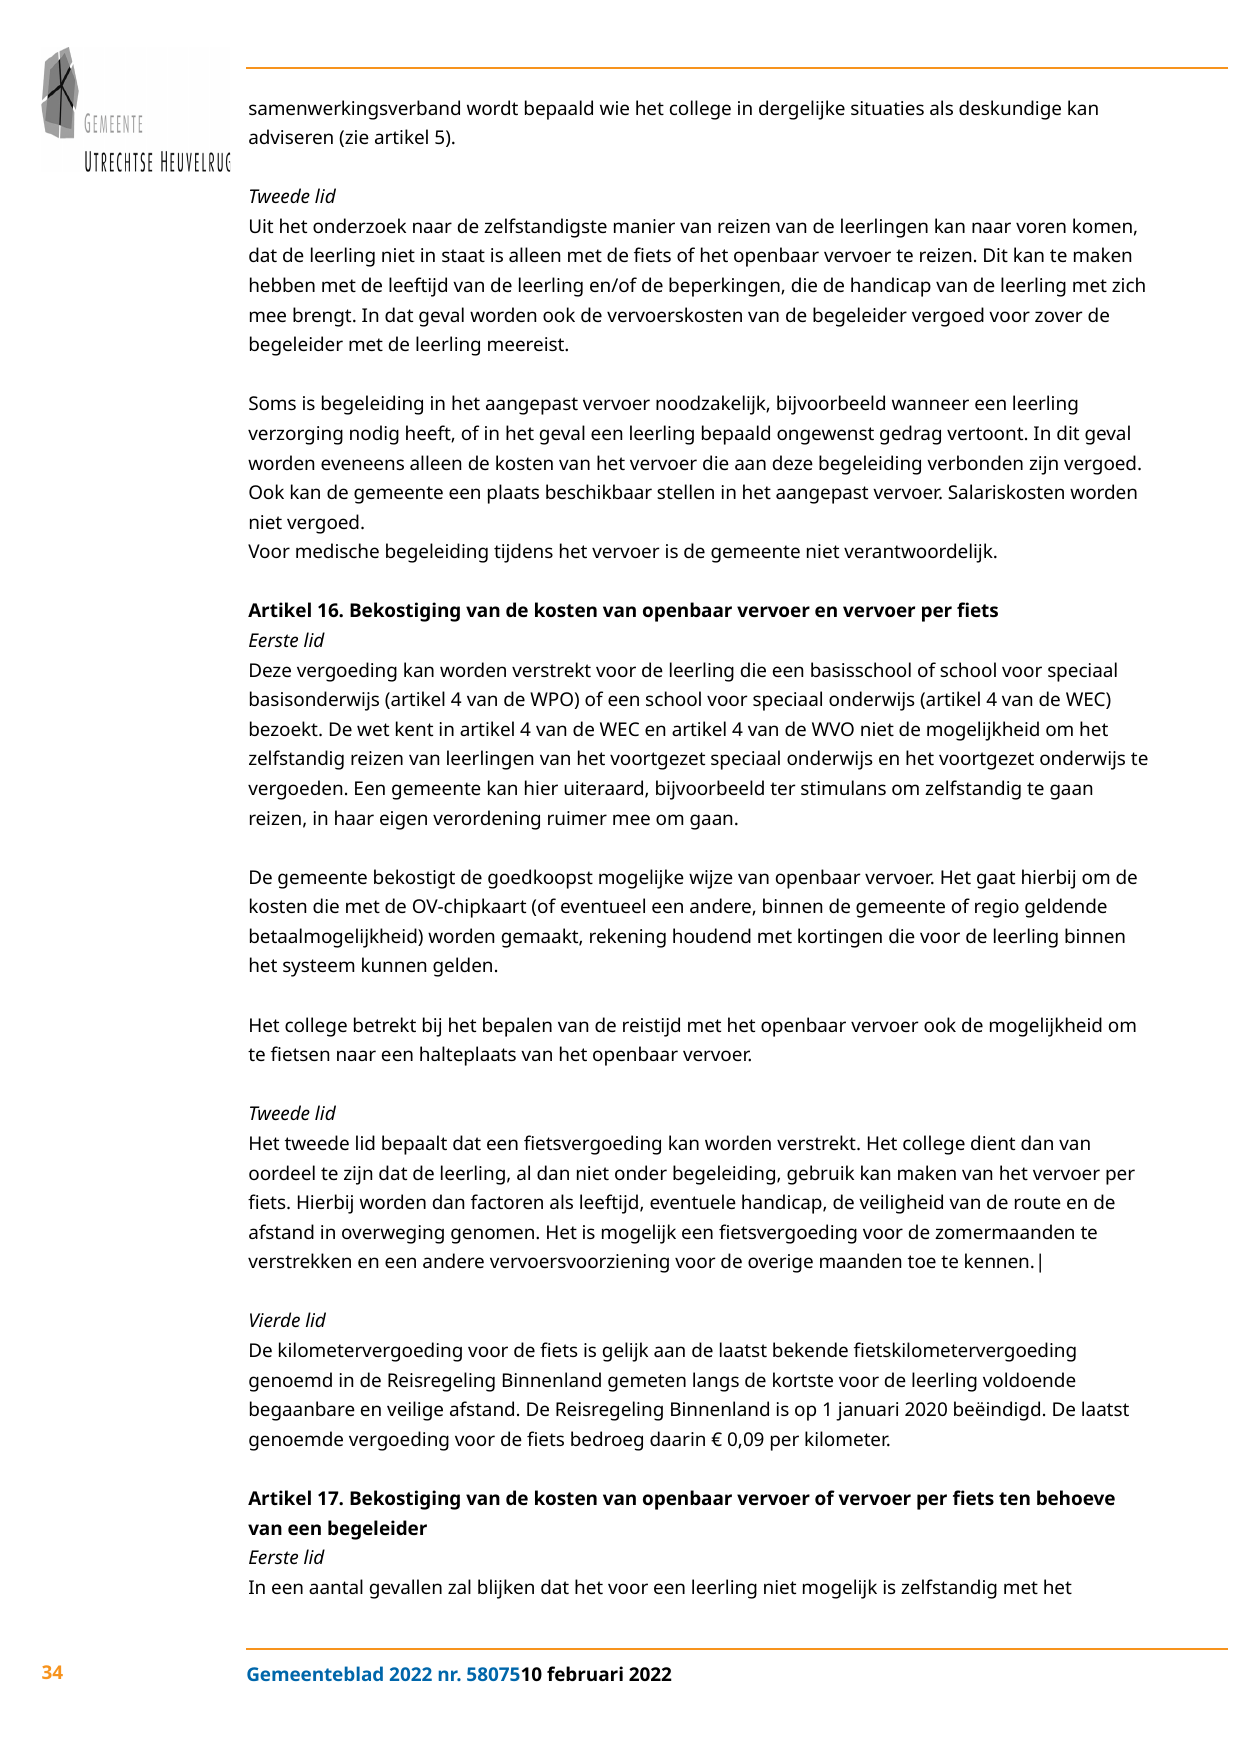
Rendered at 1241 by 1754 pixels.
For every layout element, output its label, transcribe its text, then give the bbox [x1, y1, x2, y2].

text Soms is begeleiding in het aangepast vervoer noodzakelijk, bijvoorbeeld wanneer een leerling verzorging nodig heeft, of in het geval een leerling bepaald ongewenst gedrag vertoont. In dit geval worden eveneens alleen de kosten van het vervoer die aan deze begeleiding verbonden zijn vergoed. Ook kan de gemeente een plaats beschikbaar stellen in het aangepast vervoer. Salariskosten worden niet vergoed. [248, 391, 1152, 535]
text Het college betrekt bij het bepalen van de reistijd met het openbaar vervoer ook de mogelijkheid om te fietsen naar een halteplaats van het openbaar vervoer. [248, 1012, 1152, 1067]
text In een aantal gevallen zal blijken dat het voor een leerling niet mogelijk is zelfstandig met het [248, 1574, 1152, 1600]
text Tweede lid [248, 183, 1152, 209]
text Het tweede lid bepaalt dat een fietsvergoeding kan worden verstrekt. Het college dient dan van oordeel te zijn dat de leerling, al dan niet onder begeleiding, gebruik kan maken van het vervoer per fiets. Hierbij worden dan factoren als leeftijd, eventuele handicap, de veiligheid van de route en de afstand in overweging genomen. Het is mogelijk een fietsvergoeding voor de zomermaanden te verstrekken en een andere vervoersvoorziening voor de overige maanden toe te kennen.| [248, 1130, 1152, 1274]
text samenwerkingsverband wordt bepaald wie het college in dergelijke situaties als deskundige kan adviseren (zie artikel 5). [248, 95, 1152, 150]
text Deze vergoeding kan worden verstrekt voor de leerling die een basisschool of school voor speciaal basisonderwijs (artikel 4 van de WPO) of een school voor speciaal onderwijs (artikel 4 van de WEC) bezoekt. De wet kent in artikel 4 van de WEC en artikel 4 van de WVO niet de mogelijkheid om het zelfstandig reizen van leerlingen van het voortgezet speciaal onderwijs en het voortgezet onderwijs te vergoeden. Een gemeente kan hier uiteraard, bijvoorbeeld ter stimulans om zelfstandig te gaan reizen, in haar eigen verordening ruimer mee om gaan. [248, 657, 1152, 831]
text Tweede lid [248, 1101, 1152, 1126]
text Voor medische begeleiding tijdens het vervoer is de gemeente niet verantwoordelijk. [248, 538, 1152, 564]
text Uit het onderzoek naar de zelfstandigste manier van reizen van de leerlingen kan naar voren komen, dat de leerling niet in staat is alleen met de fiets of het openbaar vervoer te reizen. Dit kan te maken hebben met de leeftijd van de leerling en/of de beperkingen, die de handicap van de leerling met zich mee brengt. In dat geval worden ook de vervoerskosten van de begeleider vergoed voor zover de begeleider met de leerling meereist. [248, 213, 1152, 357]
text De kilometervergoeding voor de fiets is gelijk aan de laatst bekende fietskilometervergoeding genoemd in de Reisregeling Binnenland gemeten langs de kortste voor de leerling voldoende begaanbare en veilige afstand. De Reisregeling Binnenland is op 1 januari 2020 beëindigd. De laatst genoemde vergoeding voor de fiets bedroeg daarin € 0,09 per kilometer. [248, 1337, 1152, 1452]
text Eerste lid [248, 1544, 1152, 1570]
text Artikel 16. Bekostiging van de kosten van openbaar vervoer en vervoer per fiets [248, 598, 1152, 623]
text Vierde lid [248, 1308, 1152, 1333]
text Artikel 17. Bekostiging van de kosten van openbaar vervoer of vervoer per fiets ten behoeve van een begeleider [248, 1485, 1152, 1541]
text De gemeente bekostigt de goedkoopst mogelijke wijze van openbaar vervoer. Het gaat hierbij om de kosten die met de OV-chipkaart (of eventueel een andere, binnen de gemeente of regio geldende betaalmogelijkheid) worden gemaakt, rekening houdend met kortingen die voor de leerling binnen het systeem kunnen gelden. [248, 864, 1152, 978]
text Eerste lid [248, 627, 1152, 653]
picture [41, 47, 231, 172]
